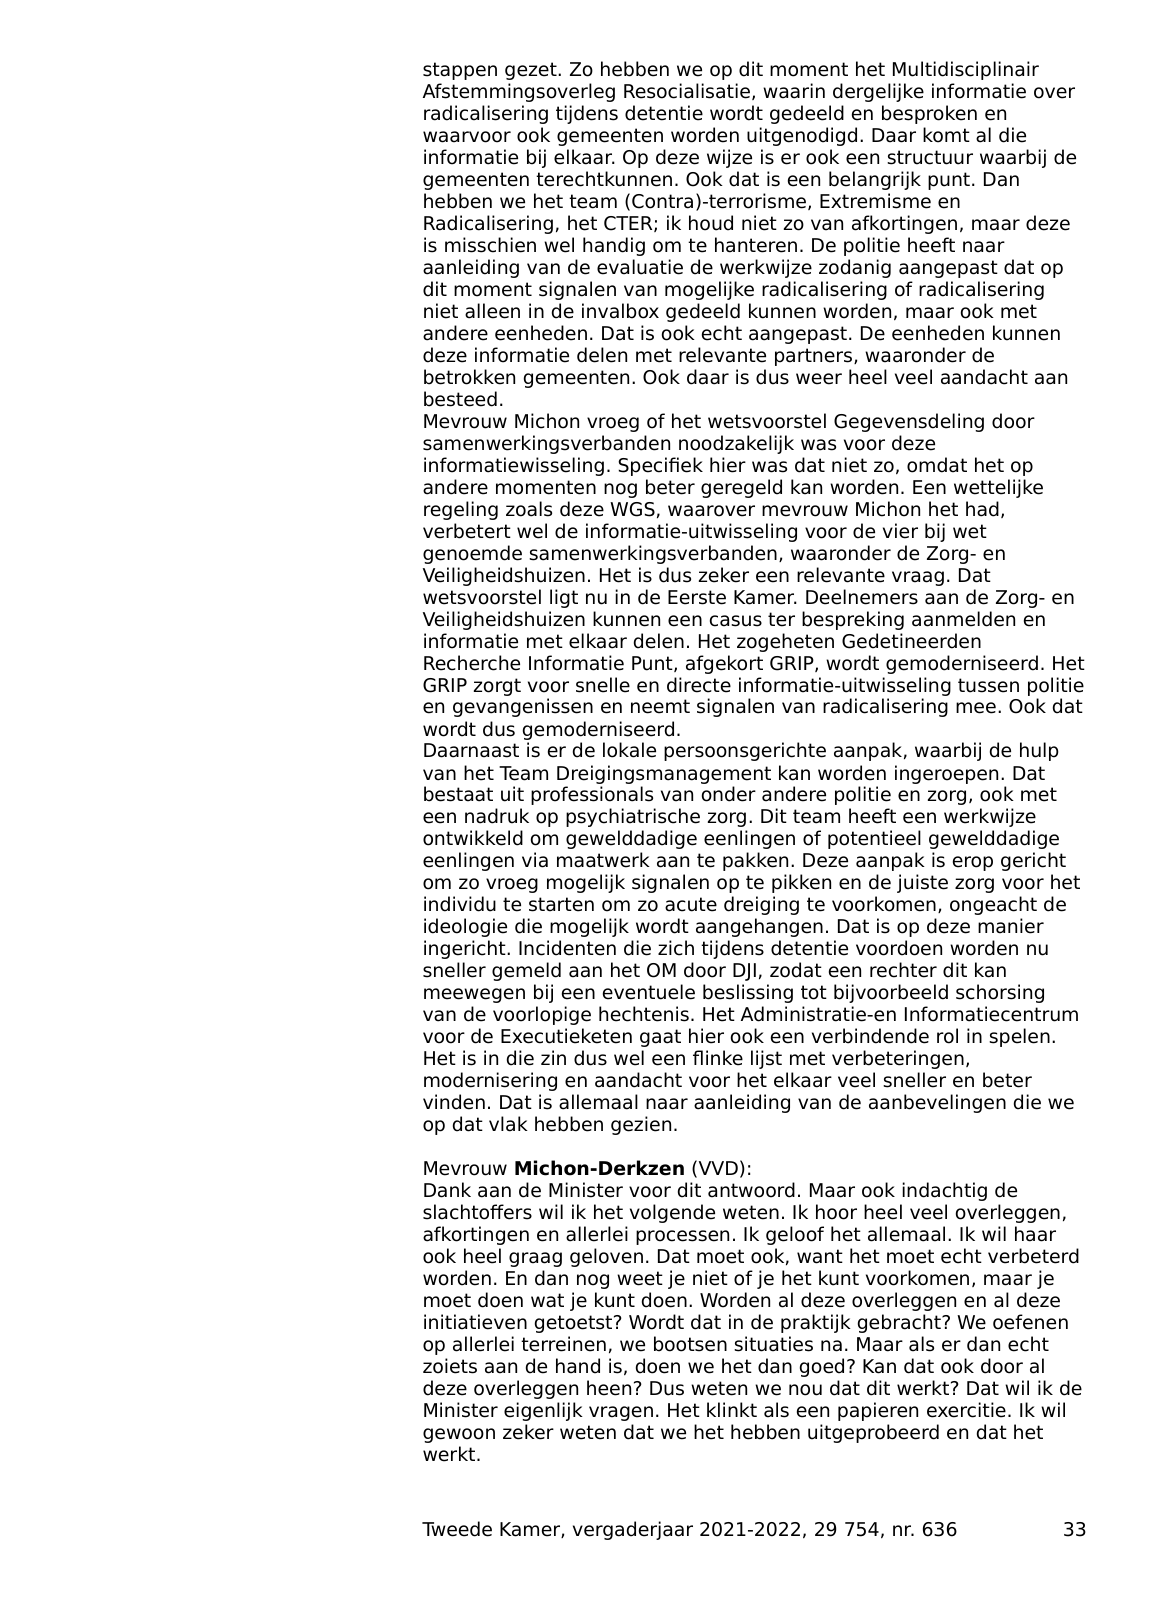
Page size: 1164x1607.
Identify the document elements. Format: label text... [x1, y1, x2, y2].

text Mevrouw Michon-Derkzen (VVD): [422, 1158, 1087, 1180]
text Mevrouw Michon vroeg of het wetsvoorstel Gegevensdeling door samenwerkingsverbanden noodzakelijk was voor deze informatiewisseling. Specifiek hier was dat niet zo, omdat het op andere momenten nog beter geregeld kan worden. Een wettelijke regeling zoals deze WGS, waarover mevrouw Michon het had, verbetert wel de informatie-uitwisseling voor de vier bij wet genoemde samenwerkingsverbanden, waaronder de Zorg- en Veiligheidshuizen. Het is dus zeker een relevante vraag. Dat wetsvoorstel ligt nu in de Eerste Kamer. Deelnemers aan de Zorg- en Veiligheidshuizen kunnen een casus ter bespreking aanmelden en informatie met elkaar delen. Het zogeheten Gedetineerden Recherche Informatie Punt, afgekort GRIP, wordt gemoderniseerd. Het GRIP zorgt voor snelle en directe informatie-uitwisseling tussen politie en gevangenissen en neemt signalen van radicalisering mee. Ook dat wordt dus gemoderniseerd. [422, 411, 1087, 740]
text stappen gezet. Zo hebben we op dit moment het Multidisciplinair Afstemmingsoverleg Resocialisatie, waarin dergelijke informatie over radicalisering tijdens detentie wordt gedeeld en besproken en waarvoor ook gemeenten worden uitgenodigd. Daar komt al die informatie bij elkaar. Op deze wijze is er ook een structuur waarbij de gemeenten terechtkunnen. Ook dat is een belangrijk punt. Dan hebben we het team (Contra)-terrorisme, Extremisme en Radicalisering, het CTER; ik houd niet zo van afkortingen, maar deze is misschien wel handig om te hanteren. De politie heeft naar aanleiding van de evaluatie de werkwijze zodanig aangepast dat op dit moment signalen van mogelijke radicalisering of radicalisering niet alleen in de invalbox gedeeld kunnen worden, maar ook met andere eenheden. Dat is ook echt aangepast. De eenheden kunnen deze informatie delen met relevante partners, waaronder de betrokken gemeenten. Ook daar is dus weer heel veel aandacht aan besteed. [422, 59, 1087, 411]
text Dank aan de Minister voor dit antwoord. Maar ook indachtig de slachtoffers wil ik het volgende weten. Ik hoor heel veel overleggen, afkortingen en allerlei processen. Ik geloof het allemaal. Ik wil haar ook heel graag geloven. Dat moet ook, want het moet echt verbeterd worden. En dan nog weet je niet of je het kunt voorkomen, maar je moet doen wat je kunt doen. Worden al deze overleggen en al deze initiatieven getoetst? Wordt dat in de praktijk gebracht? We oefenen op allerlei terreinen, we bootsen situaties na. Maar als er dan echt zoiets aan de hand is, doen we het dan goed? Kan dat ook door al deze overleggen heen? Dus weten we nou dat dit werkt? Dat wil ik de Minister eigenlijk vragen. Het klinkt als een papieren exercitie. Ik wil gewoon zeker weten dat we het hebben uitgeprobeerd en dat het werkt. [422, 1180, 1087, 1466]
text Daarnaast is er de lokale persoonsgerichte aanpak, waarbij de hulp van het Team Dreigingsmanagement kan worden ingeroepen. Dat bestaat uit professionals van onder andere politie en zorg, ook met een nadruk op psychiatrische zorg. Dit team heeft een werkwijze ontwikkeld om gewelddadige eenlingen of potentieel gewelddadige eenlingen via maatwerk aan te pakken. Deze aanpak is erop gericht om zo vroeg mogelijk signalen op te pikken en de juiste zorg voor het individu te starten om zo acute dreiging te voorkomen, ongeacht de ideologie die mogelijk wordt aangehangen. Dat is op deze manier ingericht. Incidenten die zich tijdens detentie voordoen worden nu sneller gemeld aan het OM door DJI, zodat een rechter dit kan meewegen bij een eventuele beslissing tot bijvoorbeeld schorsing van de voorlopige hechtenis. Het Administratie-en Informatiecentrum voor de Executieketen gaat hier ook een verbindende rol in spelen. Het is in die zin dus wel een flinke lijst met verbeteringen, modernisering en aandacht voor het elkaar veel sneller en beter vinden. Dat is allemaal naar aanleiding van de aanbevelingen die we op dat vlak hebben gezien. [422, 740, 1087, 1136]
